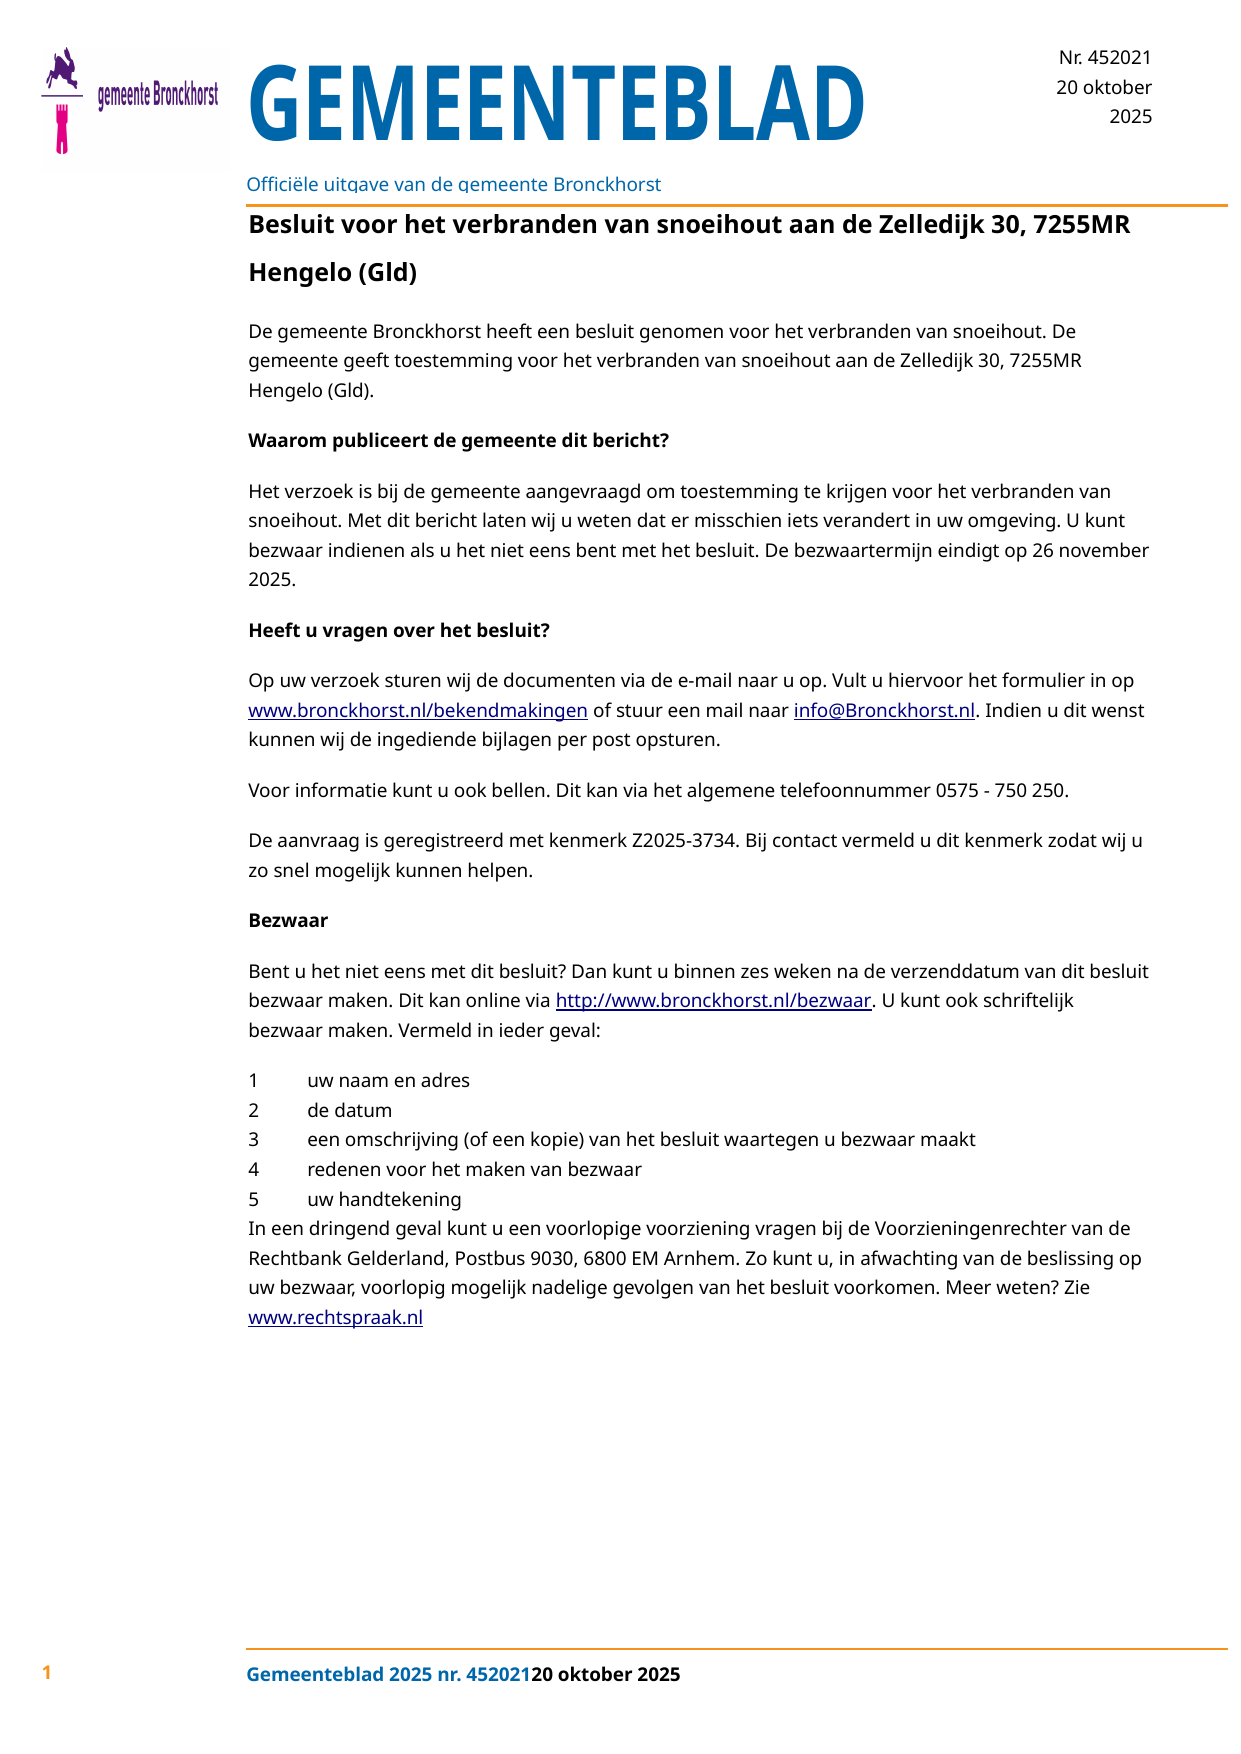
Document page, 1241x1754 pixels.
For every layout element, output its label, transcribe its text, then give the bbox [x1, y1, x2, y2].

text Voor informatie kunt u ook bellen. Dit kan via het algemene telefoonnummer 0575 - 750 250. [248, 777, 1152, 803]
text Besluit voor het verbranden van snoeihout aan de Zelledijk 30, 7255MR Hengelo (Gld) [248, 207, 1152, 288]
picture [41, 47, 231, 172]
text Bent u het niet eens met dit besluit? Dan kunt u binnen zes weken na de verzenddatum van dit besluit bezwaar maken. Dit kan online via http://www.bronckhorst.nl/bezwaar. U kunt ook schriftelijk bezwaar maken. Vermeld in ieder geval: [248, 958, 1152, 1043]
list de datum [248, 1097, 1152, 1123]
list uw naam en adres [248, 1067, 1152, 1093]
text In een dringend geval kunt u een voorlopige voorziening vragen bij de Voorzieningenrechter van de Rechtbank Gelderland, Postbus 9030, 6800 EM Arnhem. Zo kunt u, in afwachting van de beslissing op uw bezwaar, voorlopig mogelijk nadelige gevolgen van het besluit voorkomen. Meer weten? Zie www.rechtspraak.nl [248, 1215, 1152, 1330]
list redenen voor het maken van bezwaar [248, 1156, 1152, 1182]
list een omschrijving (of een kopie) van het besluit waartegen u bezwaar maakt [248, 1127, 1152, 1152]
text Het verzoek is bij de gemeente aangevraagd om toestemming te krijgen voor het verbranden van snoeihout. Met dit bericht laten wij u weten dat er misschien iets verandert in uw omgeving. U kunt bezwaar indienen als u het niet eens bent met het besluit. De bezwaartermijn eindigt op 26 november 2025. [248, 478, 1152, 592]
text De aanvraag is geregistreerd met kenmerk Z2025-3734. Bij contact vermeld u dit kenmerk zodat wij u zo snel mogelijk kunnen helpen. [248, 827, 1152, 883]
list uw handtekening [248, 1186, 1152, 1212]
text De gemeente Bronckhorst heeft een besluit genomen voor het verbranden van snoeihout. De gemeente geeft toestemming voor het verbranden van snoeihout aan de Zelledijk 30, 7255MR Hengelo (Gld). [248, 318, 1152, 403]
text Bezwaar [248, 907, 1152, 933]
text Heeft u vragen over het besluit? [248, 617, 1152, 643]
text Waarom publiceert de gemeente dit bericht? [248, 427, 1152, 453]
text Op uw verzoek sturen wij de documenten via de e-mail naar u op. Vult u hiervoor het formulier in op www.bronckhorst.nl/bekendmakingen of stuur een mail naar info@Bronckhorst.nl. Indien u dit wenst kunnen wij de ingediende bijlagen per post opsturen. [248, 667, 1152, 752]
